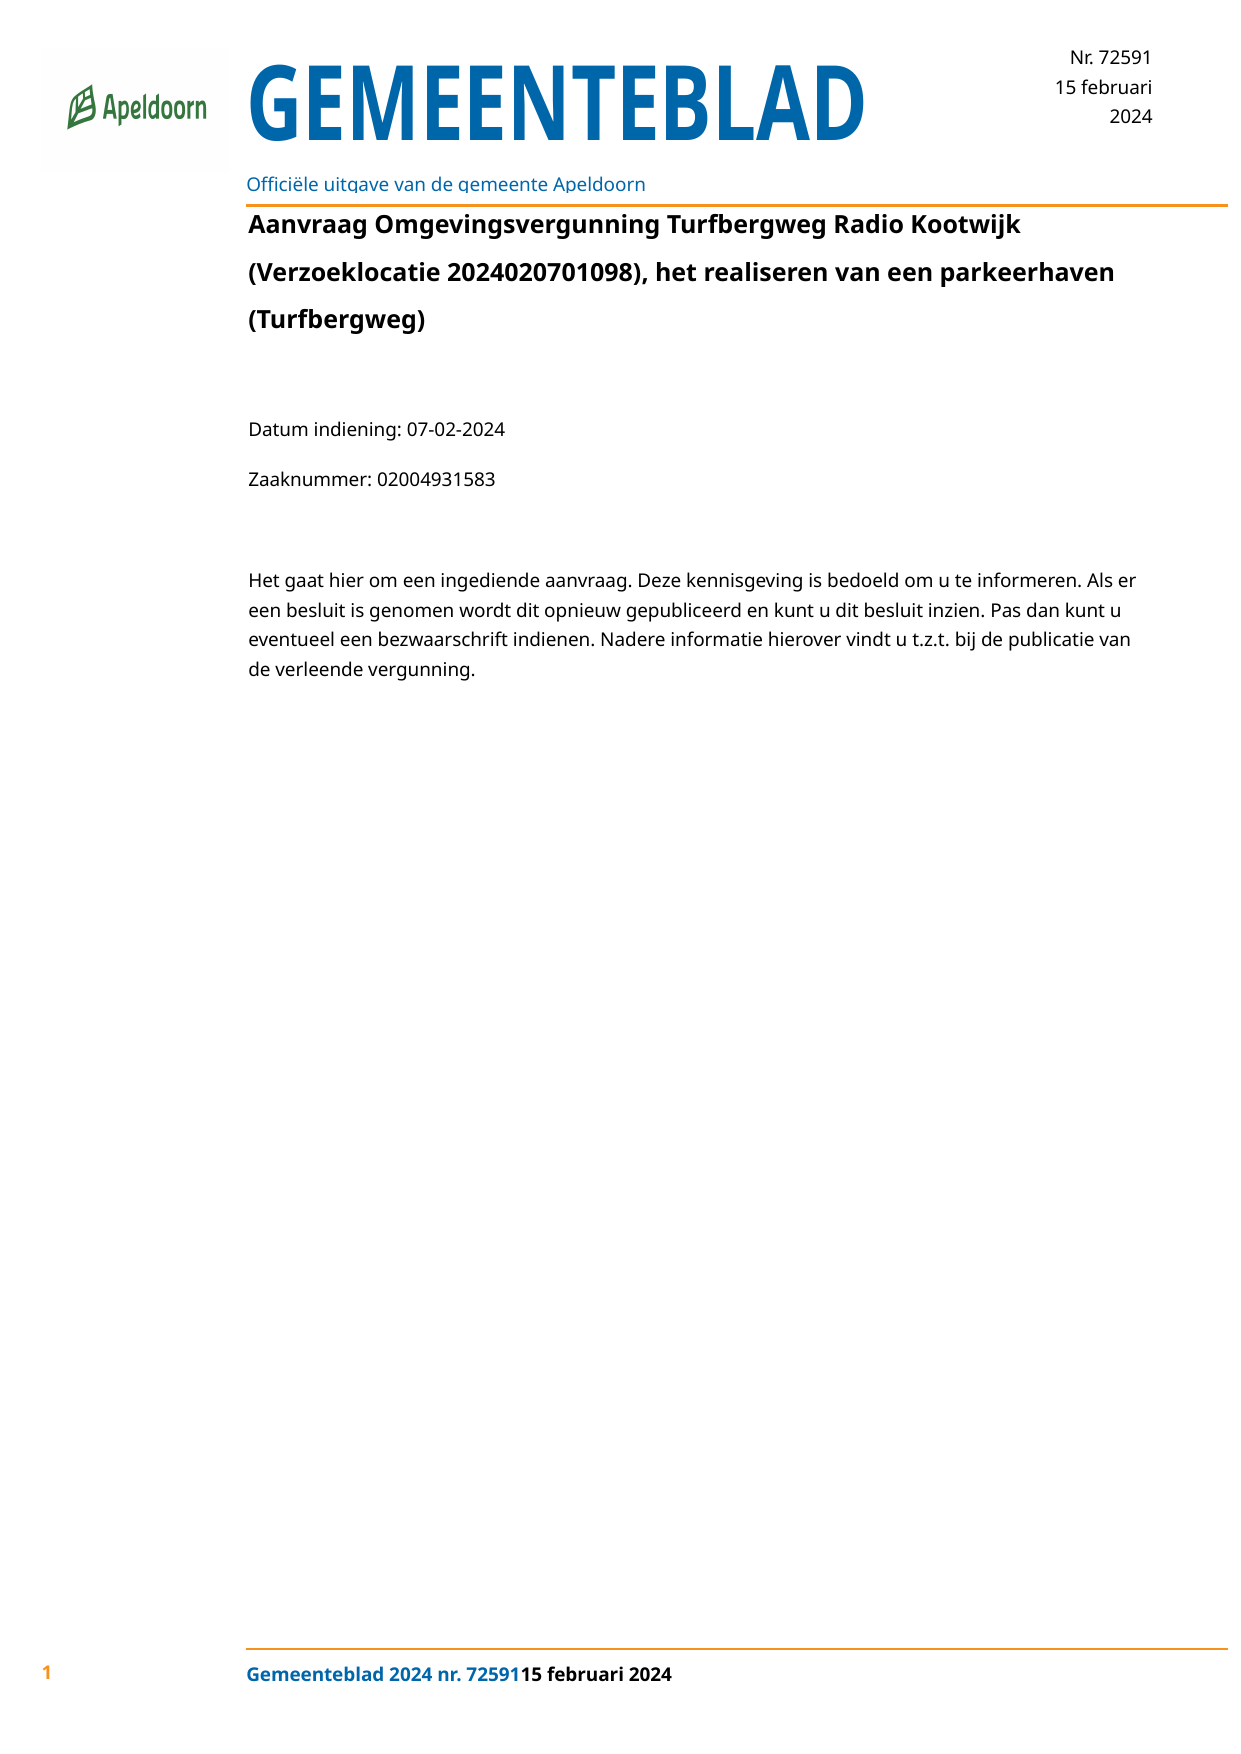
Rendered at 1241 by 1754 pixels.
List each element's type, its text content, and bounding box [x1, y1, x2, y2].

text Datum indiening: 07-02-2024 [248, 416, 1152, 442]
text Zaaknummer: 02004931583 [248, 466, 1152, 492]
text Het gaat hier om een ingediende aanvraag. Deze kennisgeving is bedoeld om u te informeren. Als er een besluit is genomen wordt dit opnieuw gepubliceerd en kunt u dit besluit inzien. Pas dan kunt u eventueel een bezwaarschrift indienen. Nadere informatie hierover vindt u t.z.t. bij de publicatie van de verleende vergunning. [248, 567, 1152, 682]
picture [41, 47, 231, 172]
text Aanvraag Omgevingsvergunning Turfbergweg Radio Kootwijk (Verzoeklocatie 2024020701098), het realiseren van een parkeerhaven (Turfbergweg) [248, 207, 1152, 336]
